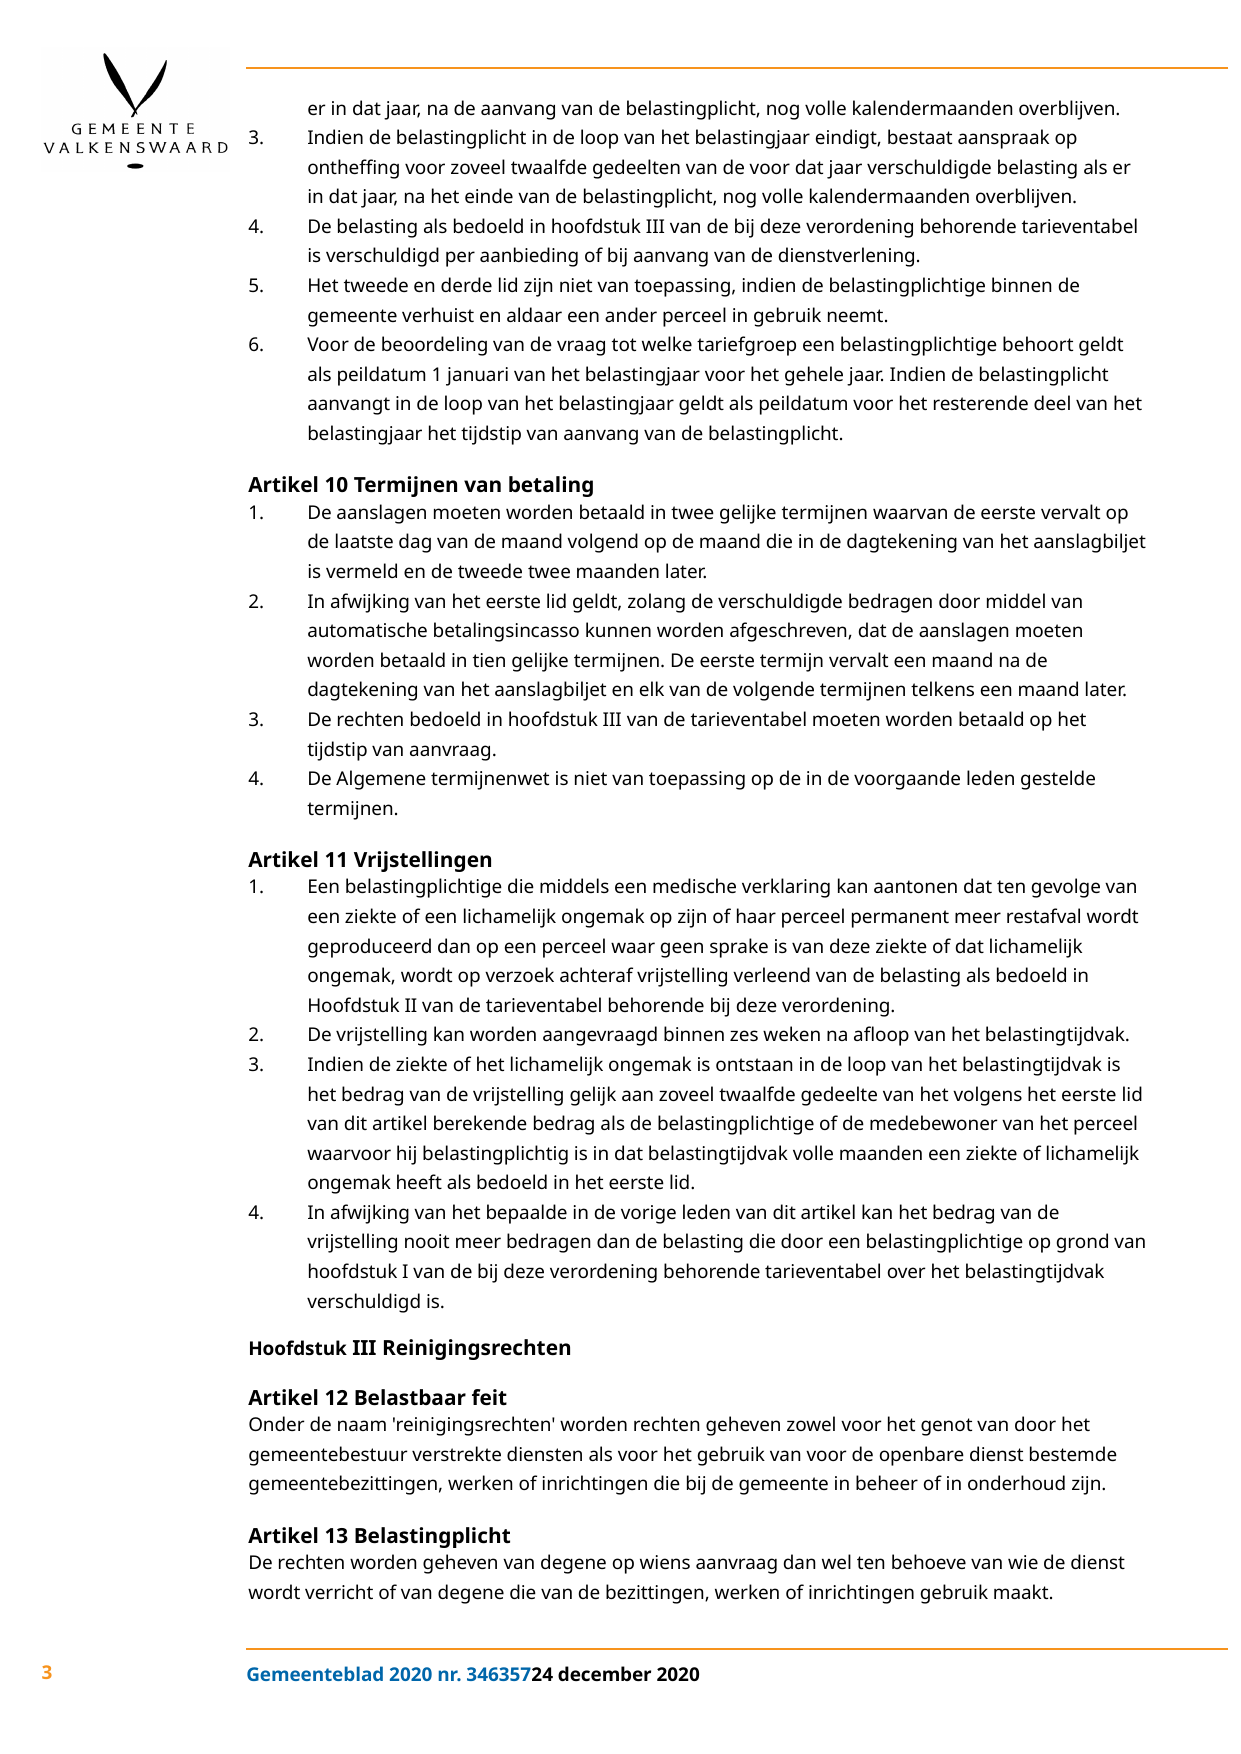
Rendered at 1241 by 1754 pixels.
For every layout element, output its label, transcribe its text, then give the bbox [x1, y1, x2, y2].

list Een belastingplichtige die middels een medische verklaring kan aantonen dat ten gevolge van een ziekte of een lichamelijk ongemak op zijn of haar perceel permanent meer restafval wordt geproduceerd dan op een perceel waar geen sprake is van deze ziekte of dat lichamelijk ongemak, wordt op verzoek achteraf vrijstelling verleend van de belasting als bedoeld in Hoofdstuk II van de tarieventabel behorende bij deze verordening. [248, 874, 1152, 1018]
text Onder de naam 'reinigingsrechten' worden rechten geheven zowel voor het genot van door het gemeentebestuur verstrekte diensten als voor het gebruik van voor de openbare dienst bestemde gemeentebezittingen, werken of inrichtingen die bij de gemeente in beheer of in onderhoud zijn. [248, 1411, 1152, 1496]
list Voor de beoordeling van de vraag tot welke tariefgroep een belastingplichtige behoort geldt als peildatum 1 januari van het belastingjaar voor het gehele jaar. Indien de belastingplicht aanvangt in de loop van het belastingjaar geldt als peildatum voor het resterende deel van het belastingjaar het tijdstip van aanvang van de belastingplicht. [248, 331, 1152, 446]
list De vrijstelling kan worden aangevraagd binnen zes weken na afloop van het belastingtijdvak. [248, 1022, 1152, 1047]
picture [41, 47, 231, 172]
list De Algemene termijnenwet is niet van toepassing op de in de voorgaande leden gestelde termijnen. [248, 765, 1152, 821]
text Artikel 11 Vrijstellingen [248, 845, 1152, 874]
list er in dat jaar, na de aanvang van de belastingplicht, nog volle kalendermaanden overblijven. [248, 95, 1152, 121]
text Artikel 10 Termijnen van betaling [248, 471, 1152, 499]
list In afwijking van het bepaalde in de vorige leden van dit artikel kan het bedrag van de vrijstelling nooit meer bedragen dan de belasting die door een belastingplichtige op grond van hoofdstuk I van de bij deze verordening behorende tarieventabel over het belastingtijdvak verschuldigd is. [248, 1199, 1152, 1314]
text Artikel 13 Belastingplicht [248, 1521, 1152, 1549]
text Hoofdstuk III Reinigingsrechten [248, 1333, 1152, 1362]
list De belasting als bedoeld in hoofdstuk III van de bij deze verordening behorende tarieventabel is verschuldigd per aanbieding of bij aanvang van de dienstverlening. [248, 213, 1152, 268]
list Indien de belastingplicht in de loop van het belastingjaar eindigt, bestaat aanspraak op ontheffing voor zoveel twaalfde gedeelten van de voor dat jaar verschuldigde belasting als er in dat jaar, na het einde van de belastingplicht, nog volle kalendermaanden overblijven. [248, 124, 1152, 209]
list In afwijking van het eerste lid geldt, zolang de verschuldigde bedragen door middel van automatische betalingsincasso kunnen worden afgeschreven, dat de aanslagen moeten worden betaald in tien gelijke termijnen. De eerste termijn vervalt een maand na de dagtekening van het aanslagbiljet en elk van de volgende termijnen telkens een maand later. [248, 588, 1152, 702]
list Indien de ziekte of het lichamelijk ongemak is ontstaan in de loop van het belastingtijdvak is het bedrag van de vrijstelling gelijk aan zoveel twaalfde gedeelte van het volgens het eerste lid van dit artikel berekende bedrag als de belastingplichtige of de medebewoner van het perceel waarvoor hij belastingplichtig is in dat belastingtijdvak volle maanden een ziekte of lichamelijk ongemak heeft als bedoeld in het eerste lid. [248, 1051, 1152, 1195]
list De rechten bedoeld in hoofdstuk III van de tarieventabel moeten worden betaald op het tijdstip van aanvraag. [248, 706, 1152, 761]
text De rechten worden geheven van degene op wiens aanvraag dan wel ten behoeve van wie de dienst wordt verricht of van degene die van de bezittingen, werken of inrichtingen gebruik maakt. [248, 1549, 1152, 1604]
list De aanslagen moeten worden betaald in twee gelijke termijnen waarvan de eerste vervalt op de laatste dag van de maand volgend op de maand die in de dagtekening van het aanslagbiljet is vermeld en de tweede twee maanden later. [248, 499, 1152, 584]
text Artikel 12 Belastbaar feit [248, 1383, 1152, 1411]
list Het tweede en derde lid zijn niet van toepassing, indien de belastingplichtige binnen de gemeente verhuist en aldaar een ander perceel in gebruik neemt. [248, 272, 1152, 328]
